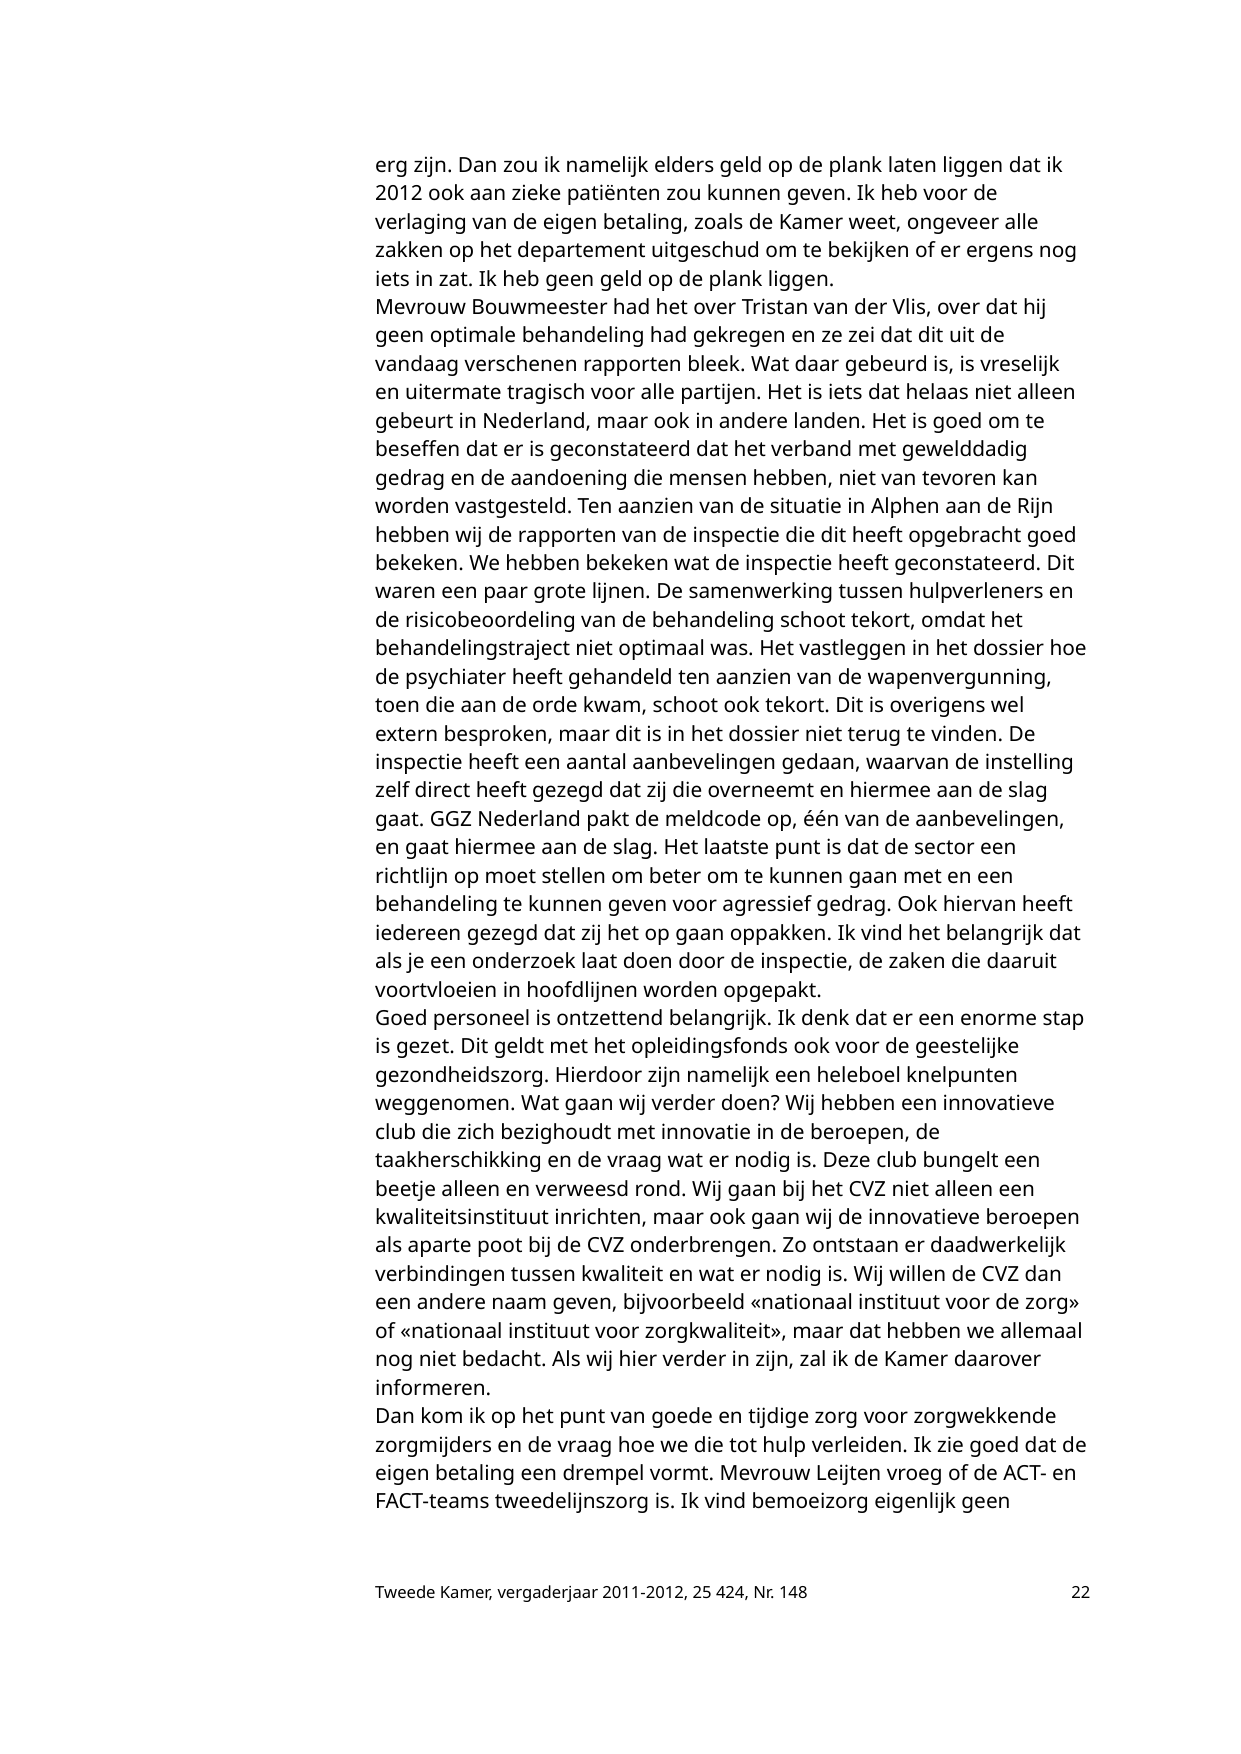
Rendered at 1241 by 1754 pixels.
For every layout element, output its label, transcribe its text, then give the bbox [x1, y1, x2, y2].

text Dan kom ik op het punt van goede en tijdige zorg voor zorgwekkende zorgmijders en de vraag hoe we die tot hulp verleiden. Ik zie goed dat de eigen betaling een drempel vormt. Mevrouw Leijten vroeg of de ACT- en FACT-teams tweedelijnszorg is. Ik vind bemoeizorg eigenlijk geen [375, 1401, 1090, 1515]
text erg zijn. Dan zou ik namelijk elders geld op de plank laten liggen dat ik 2012 ook aan zieke patiënten zou kunnen geven. Ik heb voor de verlaging van de eigen betaling, zoals de Kamer weet, ongeveer alle zakken op het departement uitgeschud om te bekijken of er ergens nog iets in zat. Ik heb geen geld op de plank liggen. [375, 150, 1090, 292]
text Mevrouw Bouwmeester had het over Tristan van der Vlis, over dat hij geen optimale behandeling had gekregen en ze zei dat dit uit de vandaag verschenen rapporten bleek. Wat daar gebeurd is, is vreselijk en uitermate tragisch voor alle partijen. Het is iets dat helaas niet alleen gebeurt in Nederland, maar ook in andere landen. Het is goed om te beseffen dat er is geconstateerd dat het verband met gewelddadig gedrag en de aandoening die mensen hebben, niet van tevoren kan worden vastgesteld. Ten aanzien van de situatie in Alphen aan de Rijn hebben wij de rapporten van de inspectie die dit heeft opgebracht goed bekeken. We hebben bekeken wat de inspectie heeft geconstateerd. Dit waren een paar grote lijnen. De samenwerking tussen hulpverleners en de risicobeoordeling van de behandeling schoot tekort, omdat het behandelingstraject niet optimaal was. Het vastleggen in het dossier hoe de psychiater heeft gehandeld ten aanzien van de wapenvergunning, toen die aan de orde kwam, schoot ook tekort. Dit is overigens wel extern besproken, maar dit is in het dossier niet terug te vinden. De inspectie heeft een aantal aanbevelingen gedaan, waarvan de instelling zelf direct heeft gezegd dat zij die overneemt en hiermee aan de slag gaat. GGZ Nederland pakt de meldcode op, één van de aanbevelingen, en gaat hiermee aan de slag. Het laatste punt is dat de sector een richtlijn op moet stellen om beter om te kunnen gaan met en een behandeling te kunnen geven voor agressief gedrag. Ook hiervan heeft iedereen gezegd dat zij het op gaan oppakken. Ik vind het belangrijk dat als je een onderzoek laat doen door de inspectie, de zaken die daaruit voortvloeien in hoofdlijnen worden opgepakt. [375, 292, 1090, 1003]
text Goed personeel is ontzettend belangrijk. Ik denk dat er een enorme stap is gezet. Dit geldt met het opleidingsfonds ook voor de geestelijke gezondheidszorg. Hierdoor zijn namelijk een heleboel knelpunten weggenomen. Wat gaan wij verder doen? Wij hebben een innovatieve club die zich bezighoudt met innovatie in de beroepen, de taakherschikking en de vraag wat er nodig is. Deze club bungelt een beetje alleen en verweesd rond. Wij gaan bij het CVZ niet alleen een kwaliteitsinstituut inrichten, maar ook gaan wij de innovatieve beroepen als aparte poot bij de CVZ onderbrengen. Zo ontstaan er daadwerkelijk verbindingen tussen kwaliteit en wat er nodig is. Wij willen de CVZ dan een andere naam geven, bijvoorbeeld «nationaal instituut voor de zorg» of «nationaal instituut voor zorgkwaliteit», maar dat hebben we allemaal nog niet bedacht. Als wij hier verder in zijn, zal ik de Kamer daarover informeren. [375, 1003, 1090, 1401]
